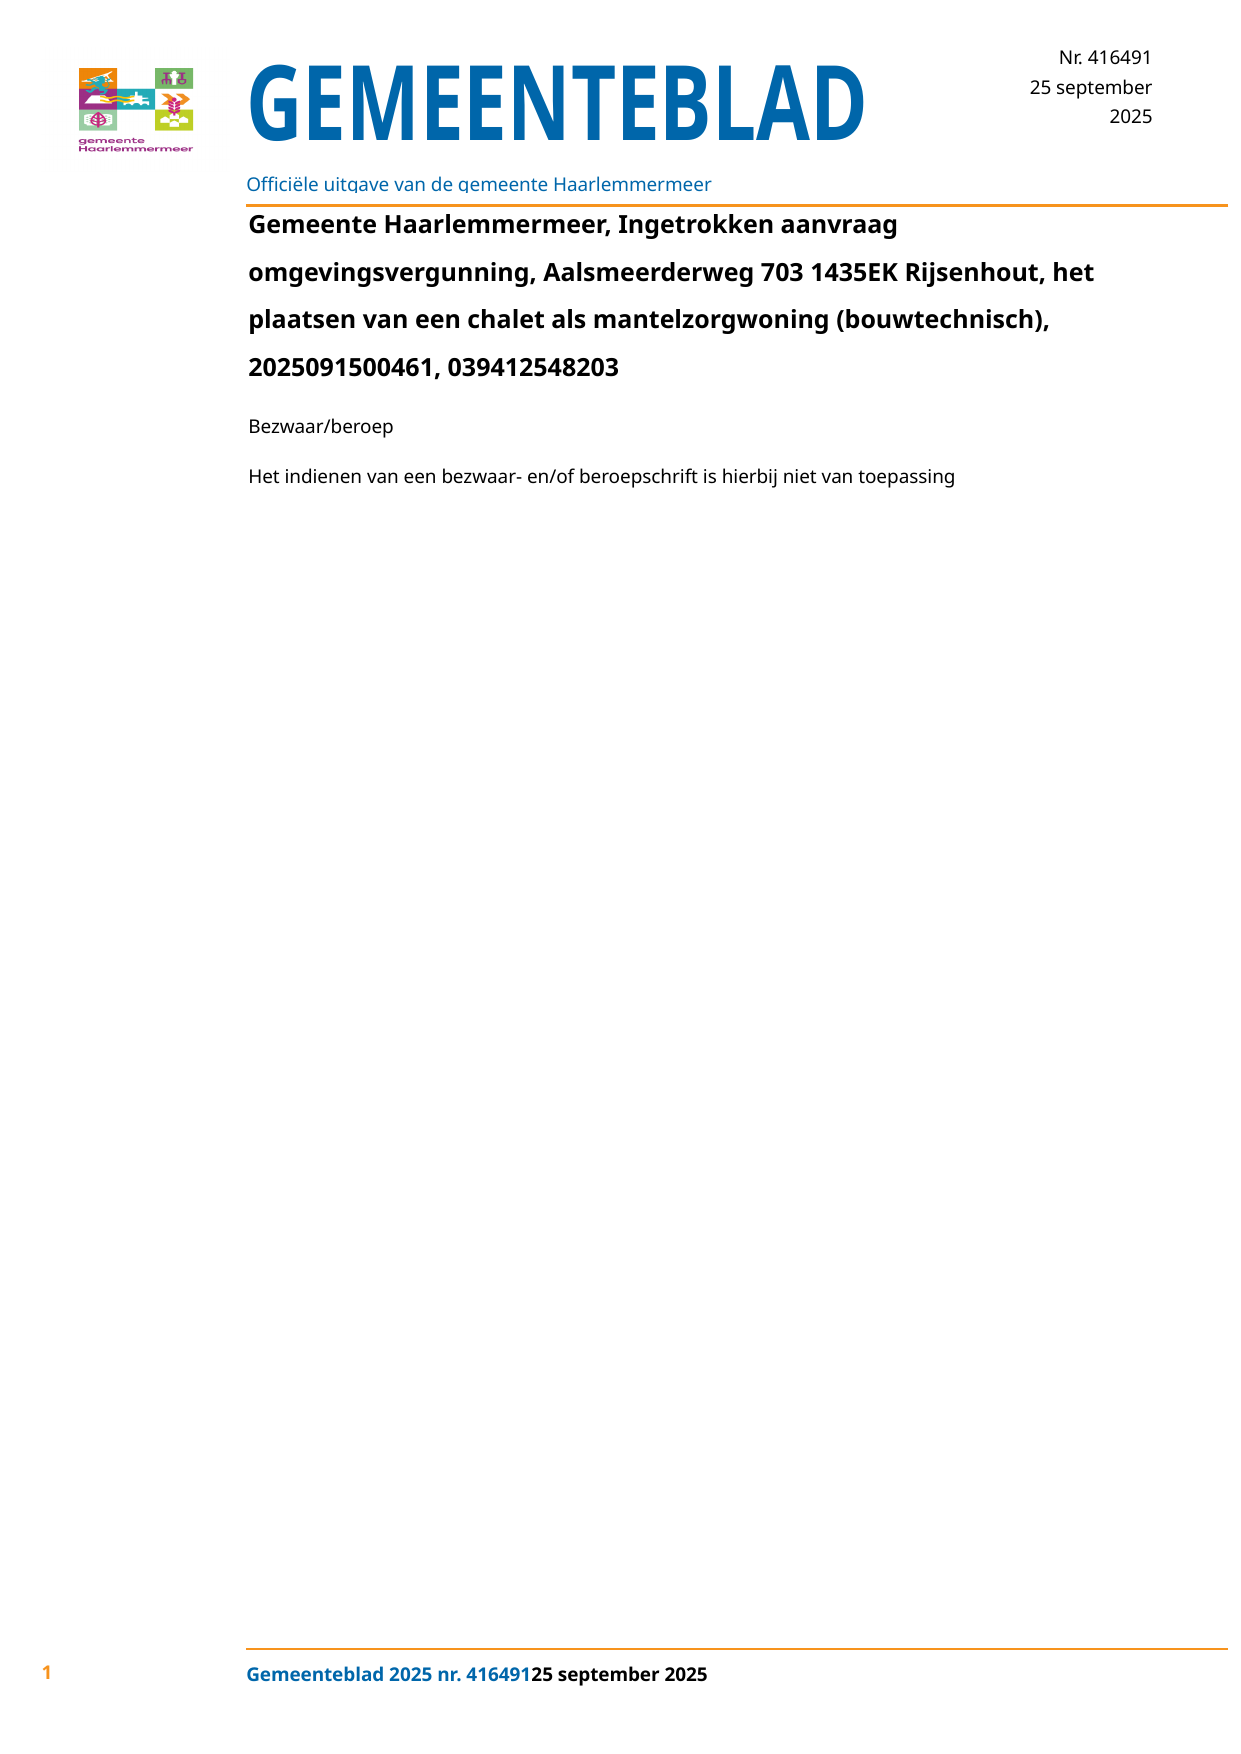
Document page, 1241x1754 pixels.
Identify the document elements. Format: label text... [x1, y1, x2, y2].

text Bezwaar/beroep [248, 413, 1152, 439]
picture [41, 47, 231, 172]
text Gemeente Haarlemmermeer, Ingetrokken aanvraag omgevingsvergunning, Aalsmeerderweg 703 1435EK Rijsenhout, het plaatsen van een chalet als mantelzorgwoning (bouwtechnisch), 2025091500461, 039412548203 [248, 207, 1152, 384]
text Het indienen van een bezwaar- en/of beroepschrift is hierbij niet van toepassing [248, 463, 1152, 489]
